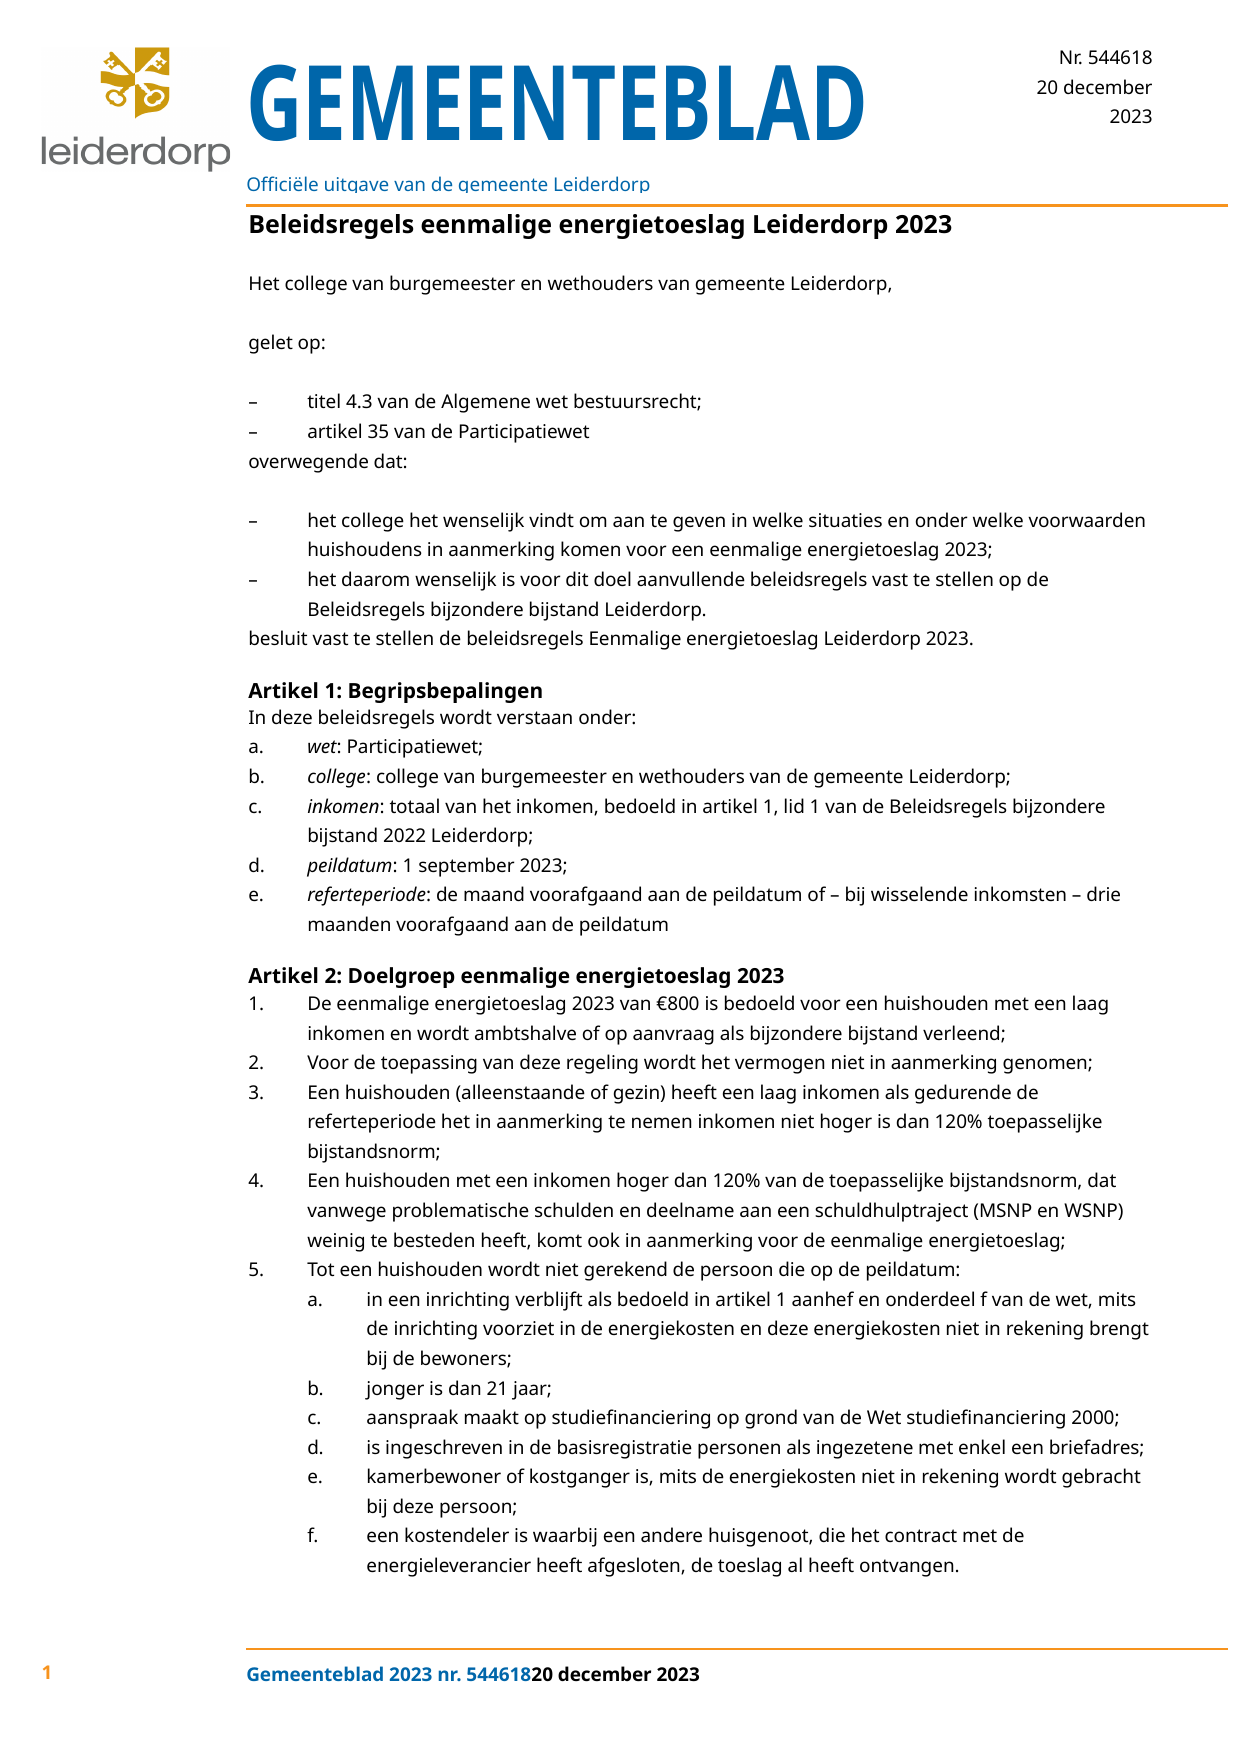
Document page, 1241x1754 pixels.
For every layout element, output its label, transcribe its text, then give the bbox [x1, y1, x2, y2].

list Tot een huishouden wordt niet gerekend de persoon die op de peildatum: [248, 1256, 1152, 1282]
list in een inrichting verblijft als bedoeld in artikel 1 aanhef en onderdeel f van de wet, mits de inrichting voorziet in de energiekosten en deze energiekosten niet in rekening brengt bij de bewoners; [307, 1286, 1152, 1371]
list Voor de toepassing van deze regeling wordt het vermogen niet in aanmerking genomen; [248, 1049, 1152, 1075]
list jonger is dan 21 jaar; [307, 1375, 1152, 1400]
list kamerbewoner of kostganger is, mits de energiekosten niet in rekening wordt gebracht bij deze persoon; [307, 1463, 1152, 1519]
list referteperiode: de maand voorafgaand aan de peildatum of – bij wisselende inkomsten – drie maanden voorafgaand aan de peildatum [248, 882, 1152, 937]
list De eenmalige energietoeslag 2023 van €800 is bedoeld voor een huishouden met een laag inkomen en wordt ambtshalve of op aanvraag als bijzondere bijstand verleend; [248, 990, 1152, 1045]
list Een huishouden (alleenstaande of gezin) heeft een laag inkomen als gedurende de referteperiode het in aanmerking te nemen inkomen niet hoger is dan 120% toepasselijke bijstandsnorm; [248, 1079, 1152, 1164]
text besluit vast te stellen de beleidsregels Eenmalige energietoeslag Leiderdorp 2023. [248, 625, 1152, 651]
list het college het wenselijk vindt om aan te geven in welke situaties en onder welke voorwaarden huishoudens in aanmerking komen voor een eenmalige energietoeslag 2023; [248, 507, 1152, 562]
list een kostendeler is waarbij een andere huisgenoot, die het contract met de energieleverancier heeft afgesloten, de toeslag al heeft ontvangen. [307, 1523, 1152, 1578]
list college: college van burgemeester en wethouders van de gemeente Leiderdorp; [248, 763, 1152, 789]
text Artikel 1: Begripsbepalingen [248, 676, 1152, 704]
text gelet op: [248, 329, 1152, 355]
picture [41, 47, 231, 172]
text In deze beleidsregels wordt verstaan onder: [248, 704, 1152, 730]
text Het college van burgemeester en wethouders van gemeente Leiderdorp, [248, 270, 1152, 296]
list titel 4.3 van de Algemene wet bestuursrecht; [248, 389, 1152, 414]
list Een huishouden met een inkomen hoger dan 120% van de toepasselijke bijstandsnorm, dat vanwege problematische schulden en deelname aan een schuldhulptraject (MSNP en WSNP) weinig te besteden heeft, komt ook in aanmerking voor de eenmalige energietoeslag; [248, 1168, 1152, 1252]
list het daarom wenselijk is voor dit doel aanvullende beleidsregels vast te stellen op de Beleidsregels bijzondere bijstand Leiderdorp. [248, 566, 1152, 621]
text Beleidsregels eenmalige energietoeslag Leiderdorp 2023 [248, 207, 1152, 241]
list wet: Participatiewet; [248, 734, 1152, 759]
list is ingeschreven in de basisregistratie personen als ingezetene met enkel een briefadres; [307, 1434, 1152, 1459]
list peildatum: 1 september 2023; [248, 852, 1152, 878]
list artikel 35 van de Participatiewet [248, 418, 1152, 444]
text overwegende dat: [248, 448, 1152, 473]
list inkomen: totaal van het inkomen, bedoeld in artikel 1, lid 1 van de Beleidsregels bijzondere bijstand 2022 Leiderdorp; [248, 793, 1152, 848]
text Artikel 2: Doelgroep eenmalige energietoeslag 2023 [248, 962, 1152, 990]
list aanspraak maakt op studiefinanciering op grond van de Wet studiefinanciering 2000; [307, 1404, 1152, 1430]
